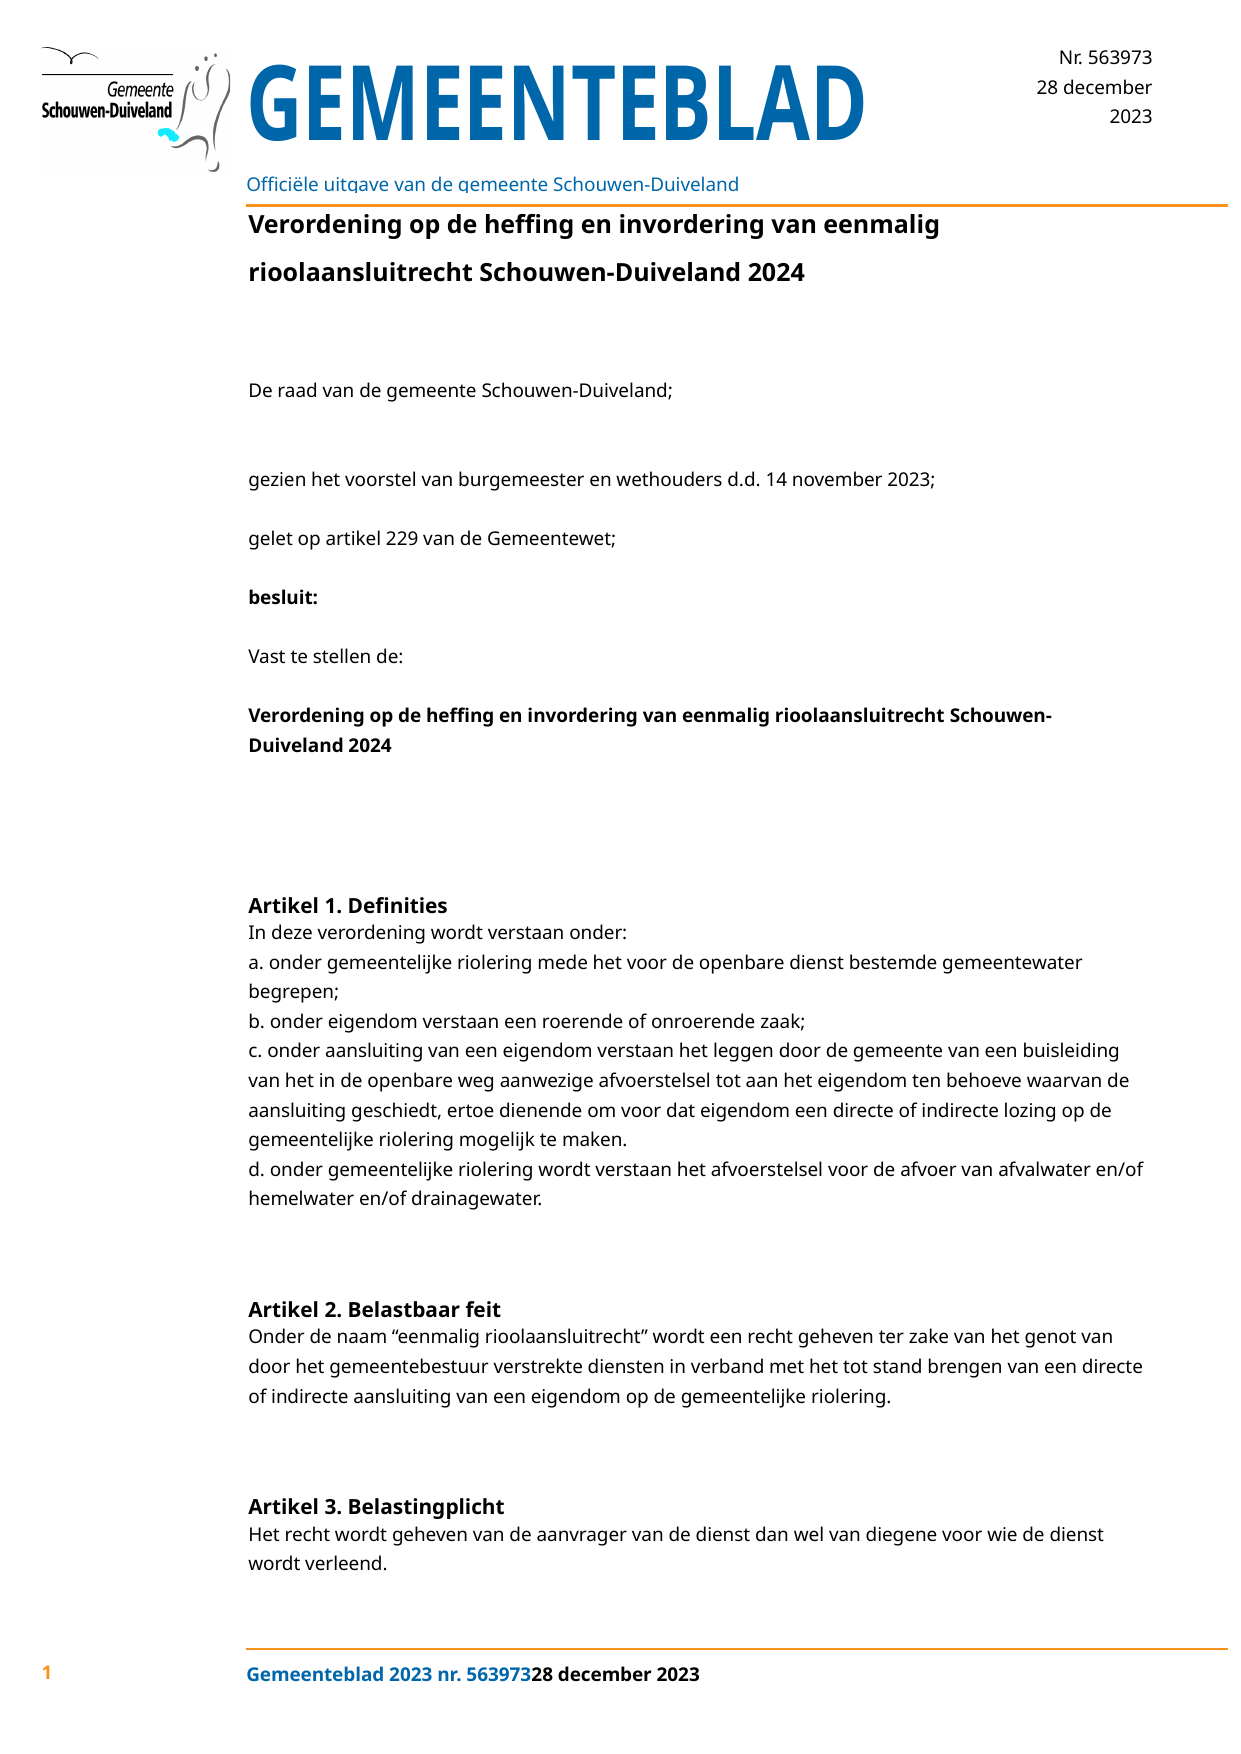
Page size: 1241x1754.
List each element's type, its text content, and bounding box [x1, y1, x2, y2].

text c. onder aansluiting van een eigendom verstaan het leggen door de gemeente van een buisleiding van het in de openbare weg aanwezige afvoerstelsel tot aan het eigendom ten behoeve waarvan de aansluiting geschiedt, ertoe dienende om voor dat eigendom een directe of indirecte lozing op de gemeentelijke riolering mogelijk te maken. [248, 1038, 1152, 1152]
text Artikel 1. Definities [248, 891, 1152, 919]
text Onder de naam “eenmalig rioolaansluitrecht” wordt een recht geheven ter zake van het genot van door het gemeentebestuur verstrekte diensten in verband met het tot stand brengen van een directe of indirecte aansluiting van een eigendom op de gemeentelijke riolering. [248, 1324, 1152, 1408]
text gelet op artikel 229 van de Gemeentewet; [248, 525, 1152, 551]
text besluit: [248, 584, 1152, 610]
text Artikel 2. Belastbaar feit [248, 1295, 1152, 1324]
text Verordening op de heffing en invordering van eenmalig rioolaansluitrecht Schouwen- Duiveland 2024 [248, 702, 1152, 758]
text Verordening op de heffing en invordering van eenmalig rioolaansluitrecht Schouwen-Duiveland 2024 [248, 207, 1152, 288]
text Het recht wordt geheven van de aanvrager van de dienst dan wel van diegene voor wie de dienst wordt verleend. [248, 1521, 1152, 1576]
text d. onder gemeentelijke riolering wordt verstaan het afvoerstelsel voor de afvoer van afvalwater en/of hemelwater en/of drainagewater. [248, 1156, 1152, 1211]
text a. onder gemeentelijke riolering mede het voor de openbare dienst bestemde gemeentewater begrepen; [248, 949, 1152, 1004]
text gezien het voorstel van burgemeester en wethouders d.d. 14 november 2023; [248, 466, 1152, 492]
picture [41, 47, 231, 172]
text In deze verordening wordt verstaan onder: [248, 919, 1152, 945]
text b. onder eigendom verstaan een roerende of onroerende zaak; [248, 1008, 1152, 1034]
text Artikel 3. Belastingplicht [248, 1492, 1152, 1521]
text Vast te stellen de: [248, 643, 1152, 669]
text De raad van de gemeente Schouwen-Duiveland; [248, 377, 1152, 403]
